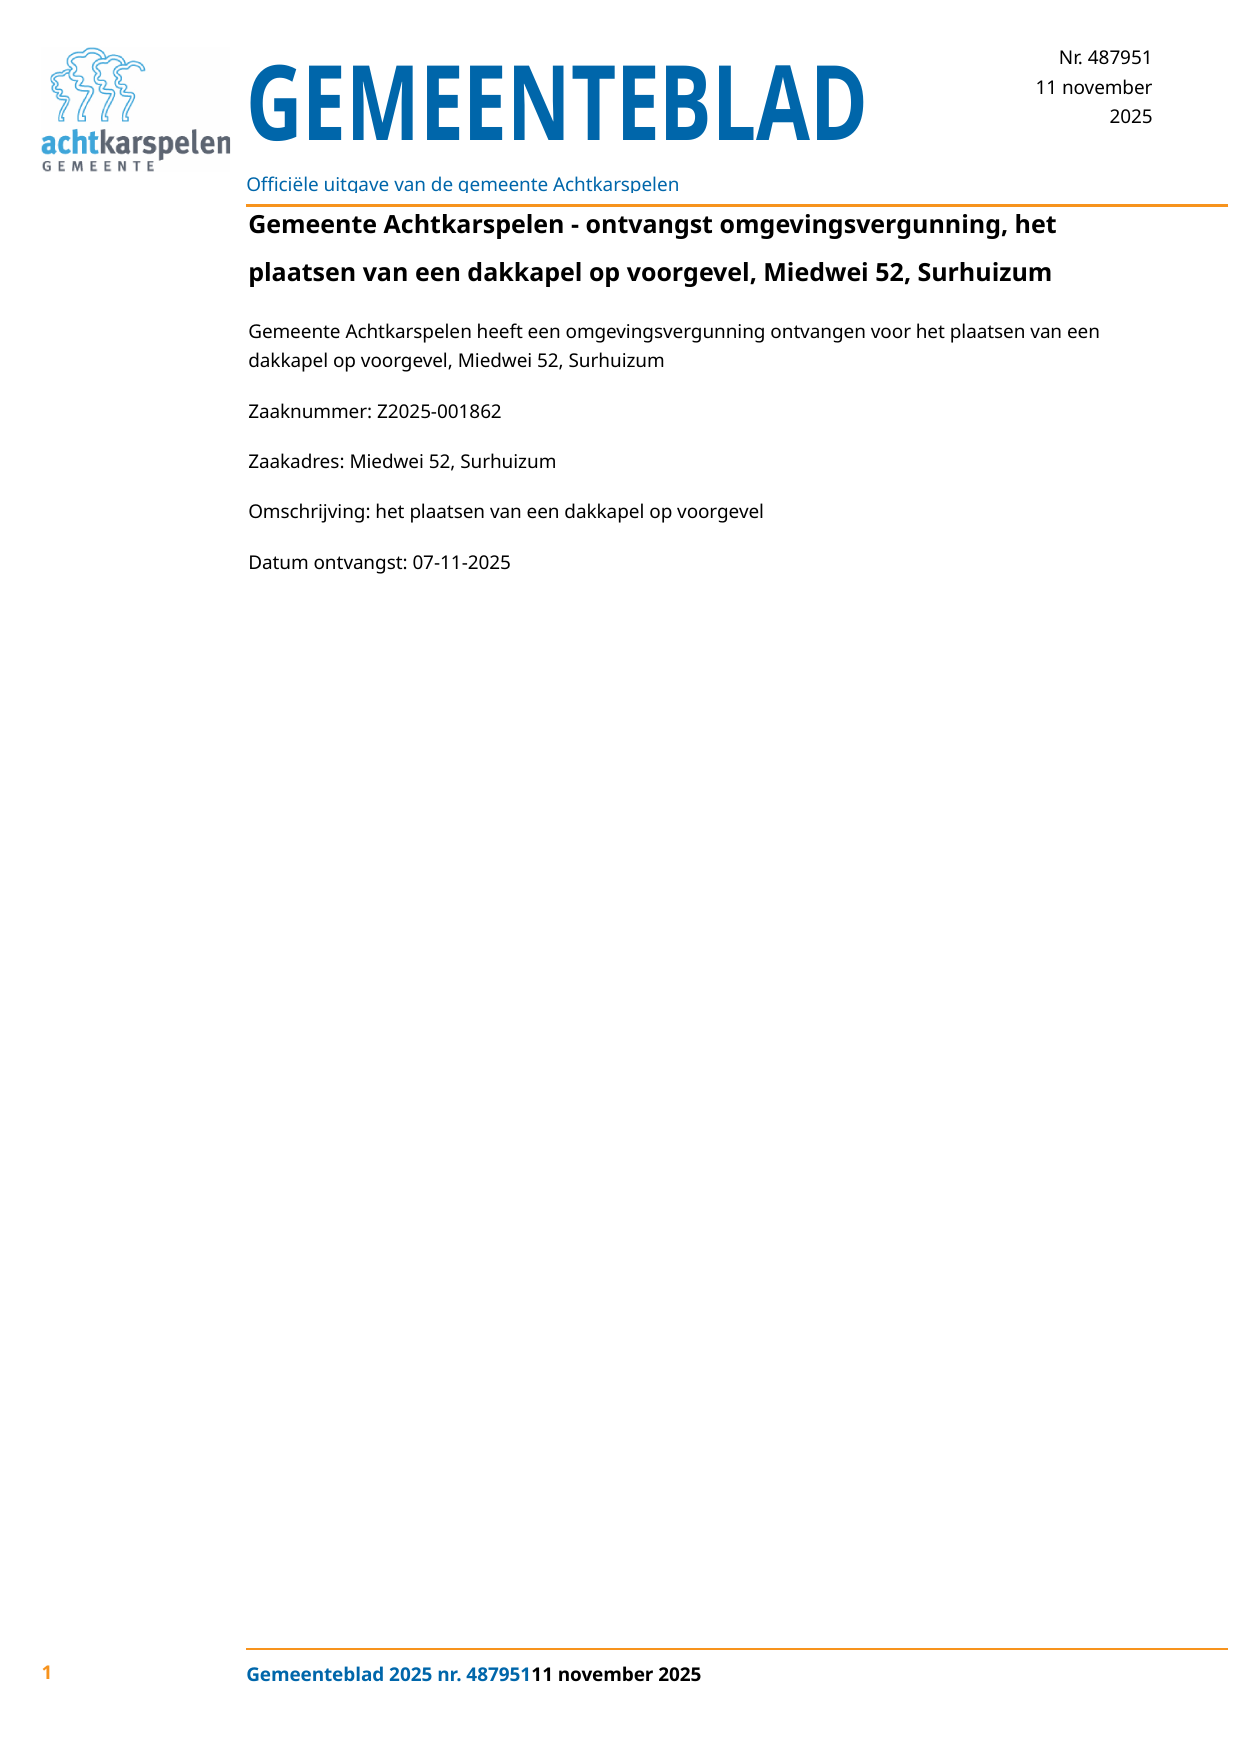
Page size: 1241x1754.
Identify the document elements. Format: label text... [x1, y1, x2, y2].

picture [41, 47, 231, 172]
text Zaaknummer: Z2025-001862 [248, 398, 1152, 424]
text Datum ontvangst: 07-11-2025 [248, 549, 1152, 575]
text Zaakadres: Miedwei 52, Surhuizum [248, 448, 1152, 474]
text Omschrijving: het plaatsen van een dakkapel op voorgevel [248, 499, 1152, 524]
text Gemeente Achtkarspelen - ontvangst omgevingsvergunning, het plaatsen van een dakkapel op voorgevel, Miedwei 52, Surhuizum [248, 207, 1152, 288]
text Gemeente Achtkarspelen heeft een omgevingsvergunning ontvangen voor het plaatsen van een dakkapel op voorgevel, Miedwei 52, Surhuizum [248, 318, 1152, 373]
